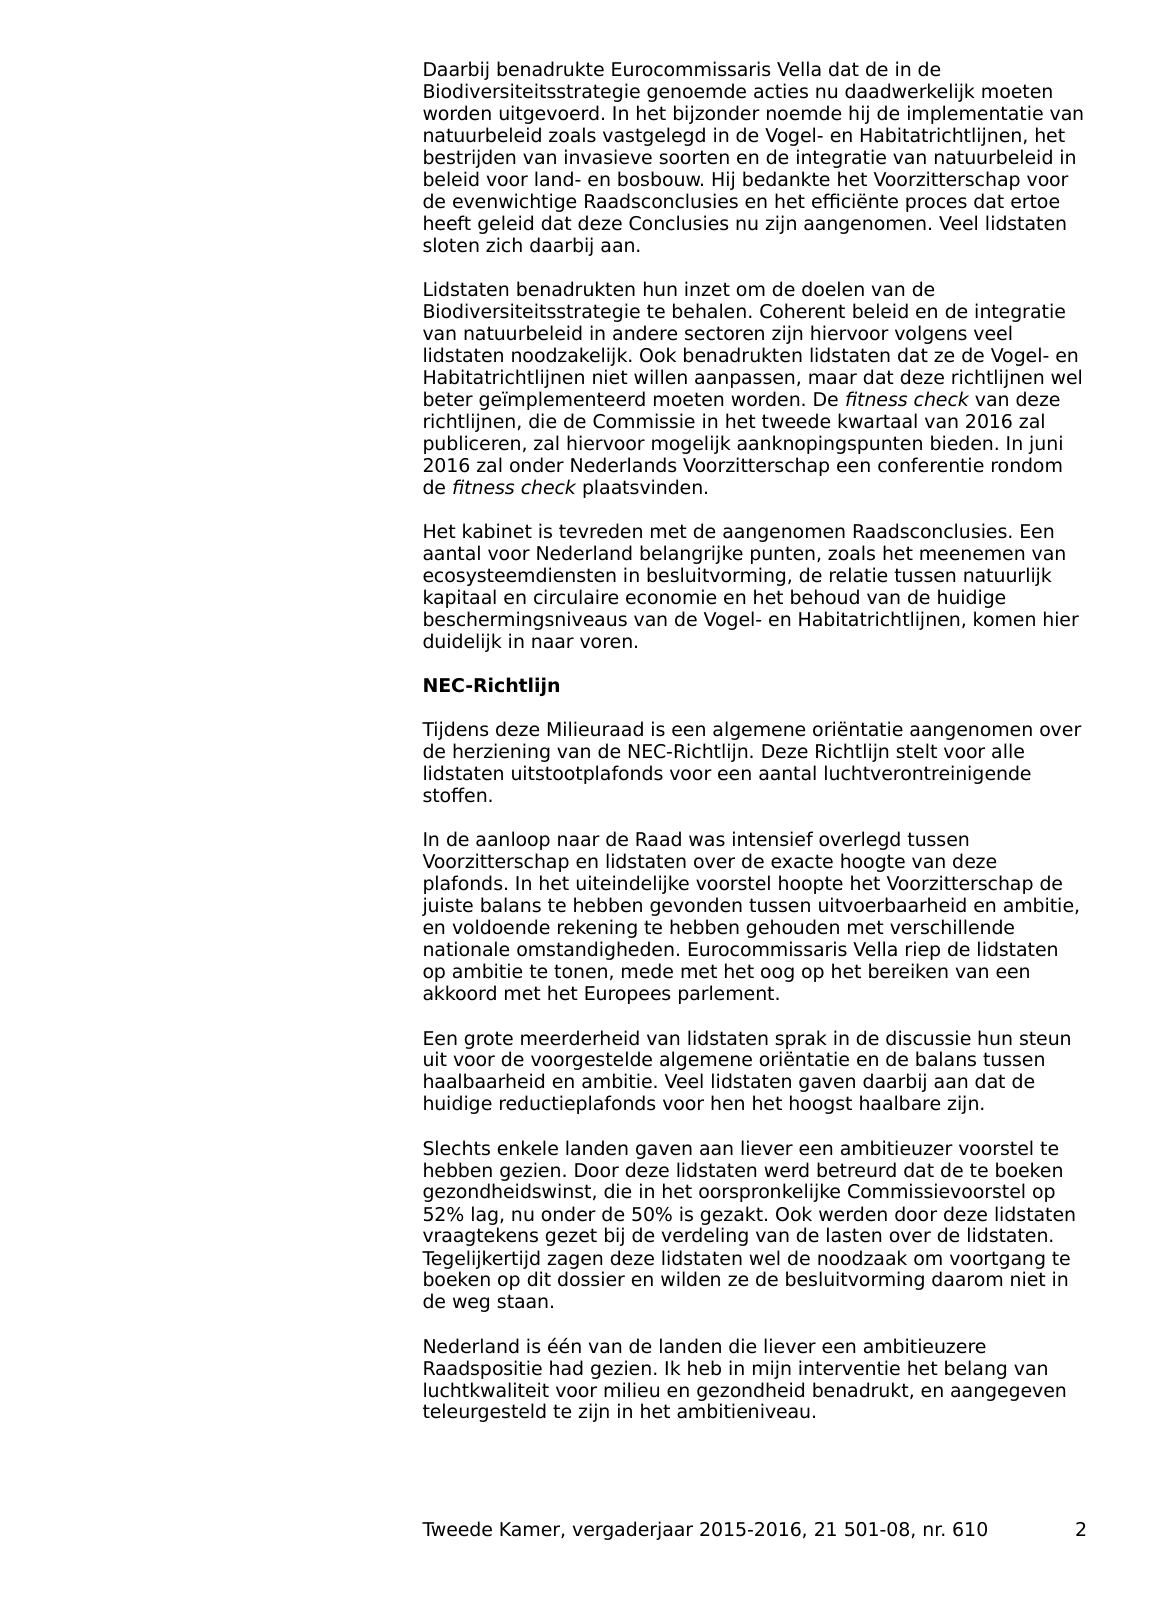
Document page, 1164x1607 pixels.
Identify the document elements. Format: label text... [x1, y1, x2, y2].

text In de aanloop naar de Raad was intensief overlegd tussen Voorzitterschap en lidstaten over de exacte hoogte van deze plafonds. In het uiteindelijke voorstel hoopte het Voorzitterschap de juiste balans te hebben gevonden tussen uitvoerbaarheid en ambitie, en voldoende rekening te hebben gehouden met verschillende nationale omstandigheden. Eurocommissaris Vella riep de lidstaten op ambitie te tonen, mede met het oog op het bereiken van een akkoord met het Europees parlement. [422, 829, 1087, 1005]
subtitle NEC-Richtlijn [422, 675, 1087, 697]
text Tijdens deze Milieuraad is een algemene oriëntatie aangenomen over de herziening van de NEC-Richtlijn. Deze Richtlijn stelt voor alle lidstaten uitstootplafonds voor een aantal luchtverontreinigende stoffen. [422, 719, 1087, 807]
text Nederland is één van de landen die liever een ambitieuzere Raadspositie had gezien. Ik heb in mijn interventie het belang van luchtkwaliteit voor milieu en gezondheid benadrukt, en aangegeven teleurgesteld te zijn in het ambitieniveau. [422, 1336, 1087, 1423]
text Daarbij benadrukte Eurocommissaris Vella dat de in de Biodiversiteitsstrategie genoemde acties nu daadwerkelijk moeten worden uitgevoerd. In het bijzonder noemde hij de implementatie van natuurbeleid zoals vastgelegd in de Vogel- en Habitatrichtlijnen, het bestrijden van invasieve soorten en de integratie van natuurbeleid in beleid voor land- en bosbouw. Hij bedankte het Voorzitterschap voor de evenwichtige Raadsconclusies en het efficiënte proces dat ertoe heeft geleid dat deze Conclusies nu zijn aangenomen. Veel lidstaten sloten zich daarbij aan. [422, 59, 1087, 257]
text Een grote meerderheid van lidstaten sprak in de discussie hun steun uit voor de voorgestelde algemene oriëntatie en de balans tussen haalbaarheid en ambitie. Veel lidstaten gaven daarbij aan dat de huidige reductieplafonds voor hen het hoogst haalbare zijn. [422, 1027, 1087, 1115]
text Het kabinet is tevreden met de aangenomen Raadsconclusies. Een aantal voor Nederland belangrijke punten, zoals het meenemen van ecosysteemdiensten in besluitvorming, de relatie tussen natuurlijk kapitaal en circulaire economie en het behoud van de huidige beschermingsniveaus van de Vogel- en Habitatrichtlijnen, komen hier duidelijk in naar voren. [422, 521, 1087, 653]
text Slechts enkele landen gaven aan liever een ambitieuzer voorstel te hebben gezien. Door deze lidstaten werd betreurd dat de te boeken gezondheidswinst, die in het oorspronkelijke Commissievoorstel op 52% lag, nu onder de 50% is gezakt. Ook werden door deze lidstaten vraagtekens gezet bij de verdeling van de lasten over de lidstaten. Tegelijkertijd zagen deze lidstaten wel de noodzaak om voortgang te boeken op dit dossier en wilden ze de besluitvorming daarom niet in de weg staan. [422, 1137, 1087, 1313]
text Lidstaten benadrukten hun inzet om de doelen van de Biodiversiteitsstrategie te behalen. Coherent beleid en de integratie van natuurbeleid in andere sectoren zijn hiervoor volgens veel lidstaten noodzakelijk. Ook benadrukten lidstaten dat ze de Vogel- en Habitatrichtlijnen niet willen aanpassen, maar dat deze richtlijnen wel beter geïmplementeerd moeten worden. De fitness check van deze richtlijnen, die de Commissie in het tweede kwartaal van 2016 zal publiceren, zal hiervoor mogelijk aanknopingspunten bieden. In juni 2016 zal onder Nederlands Voorzitterschap een conferentie rondom de fitness check plaatsvinden. [422, 279, 1087, 499]
